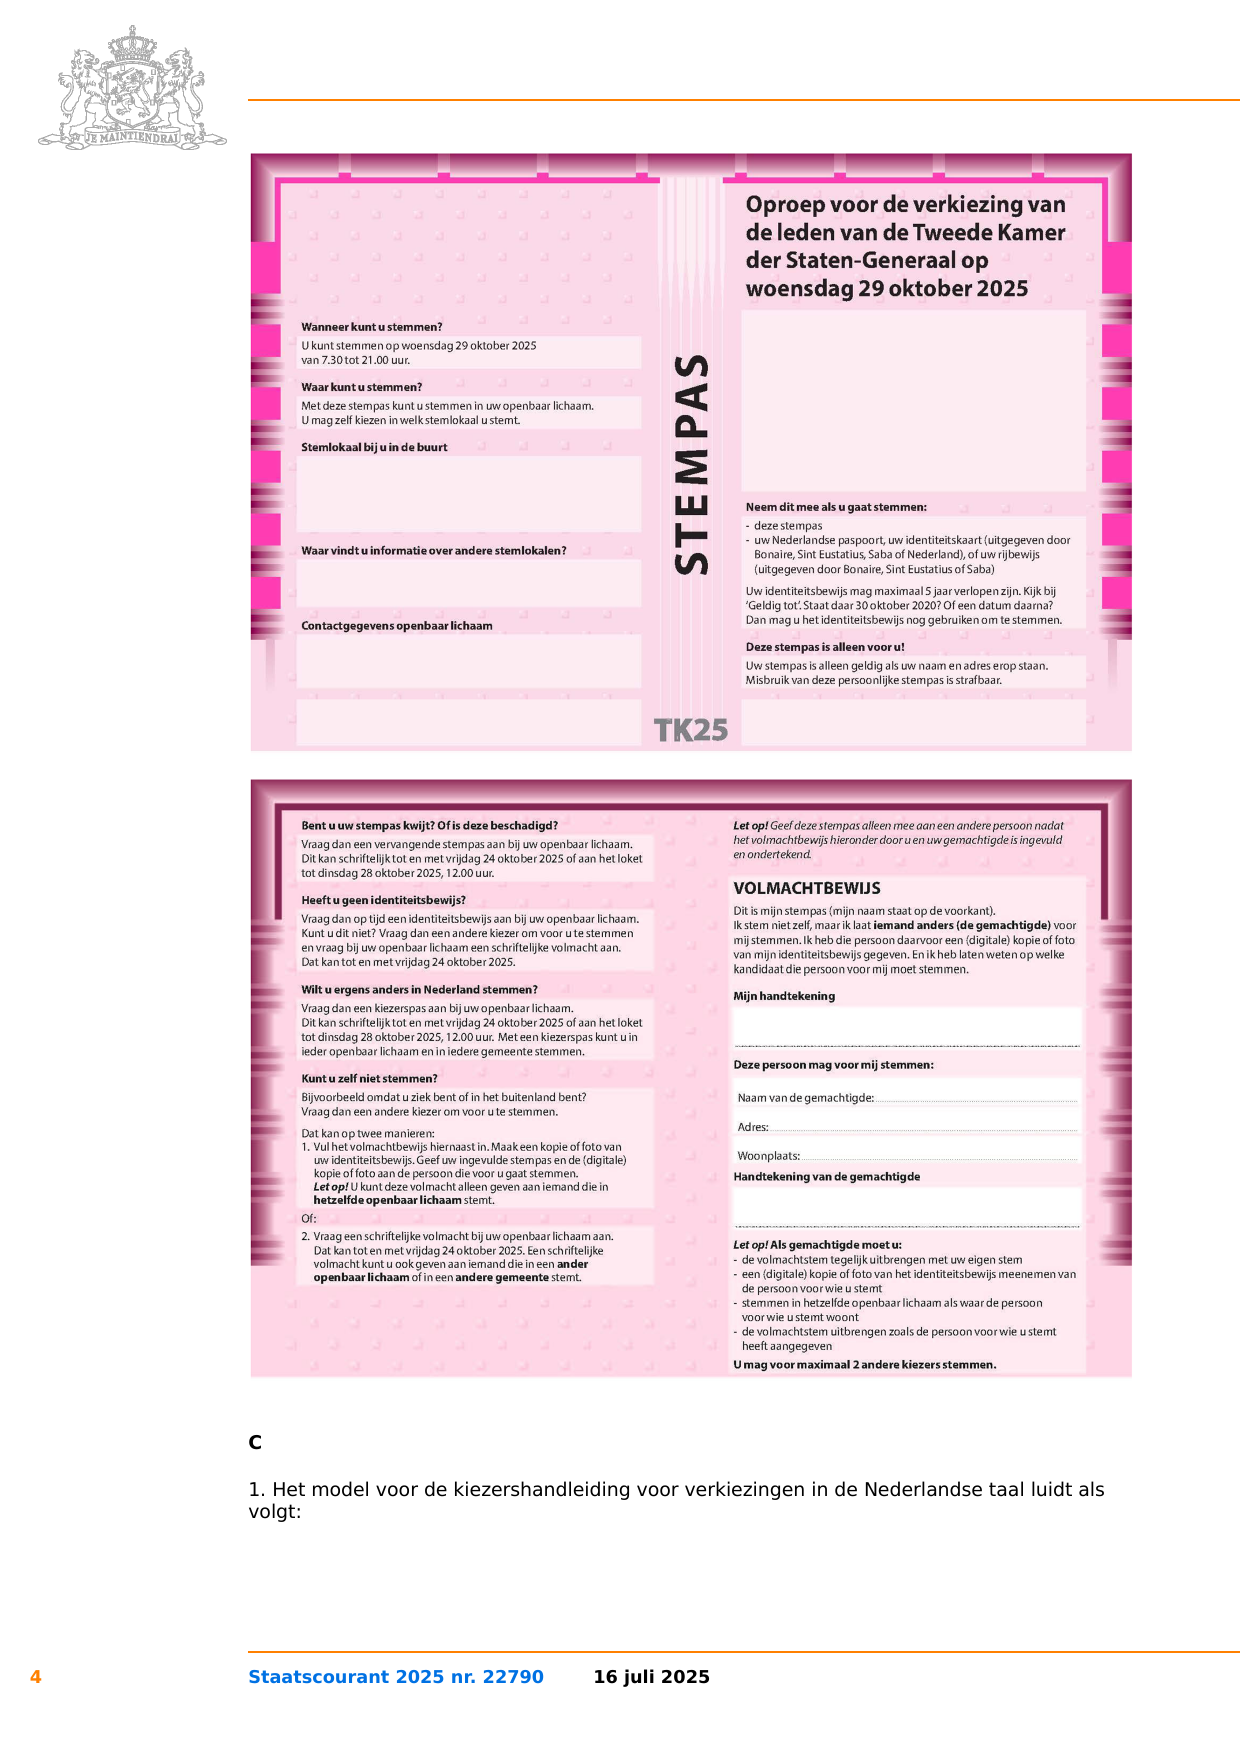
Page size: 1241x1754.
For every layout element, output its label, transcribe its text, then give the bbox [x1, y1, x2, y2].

subtitle C [248, 1432, 1163, 1454]
picture [38, 25, 227, 150]
picture [248, 151, 1134, 1381]
text 1. Het model voor de kiezershandleiding voor verkiezingen in de Nederlandse taal luidt als volgt: [248, 1479, 1163, 1523]
